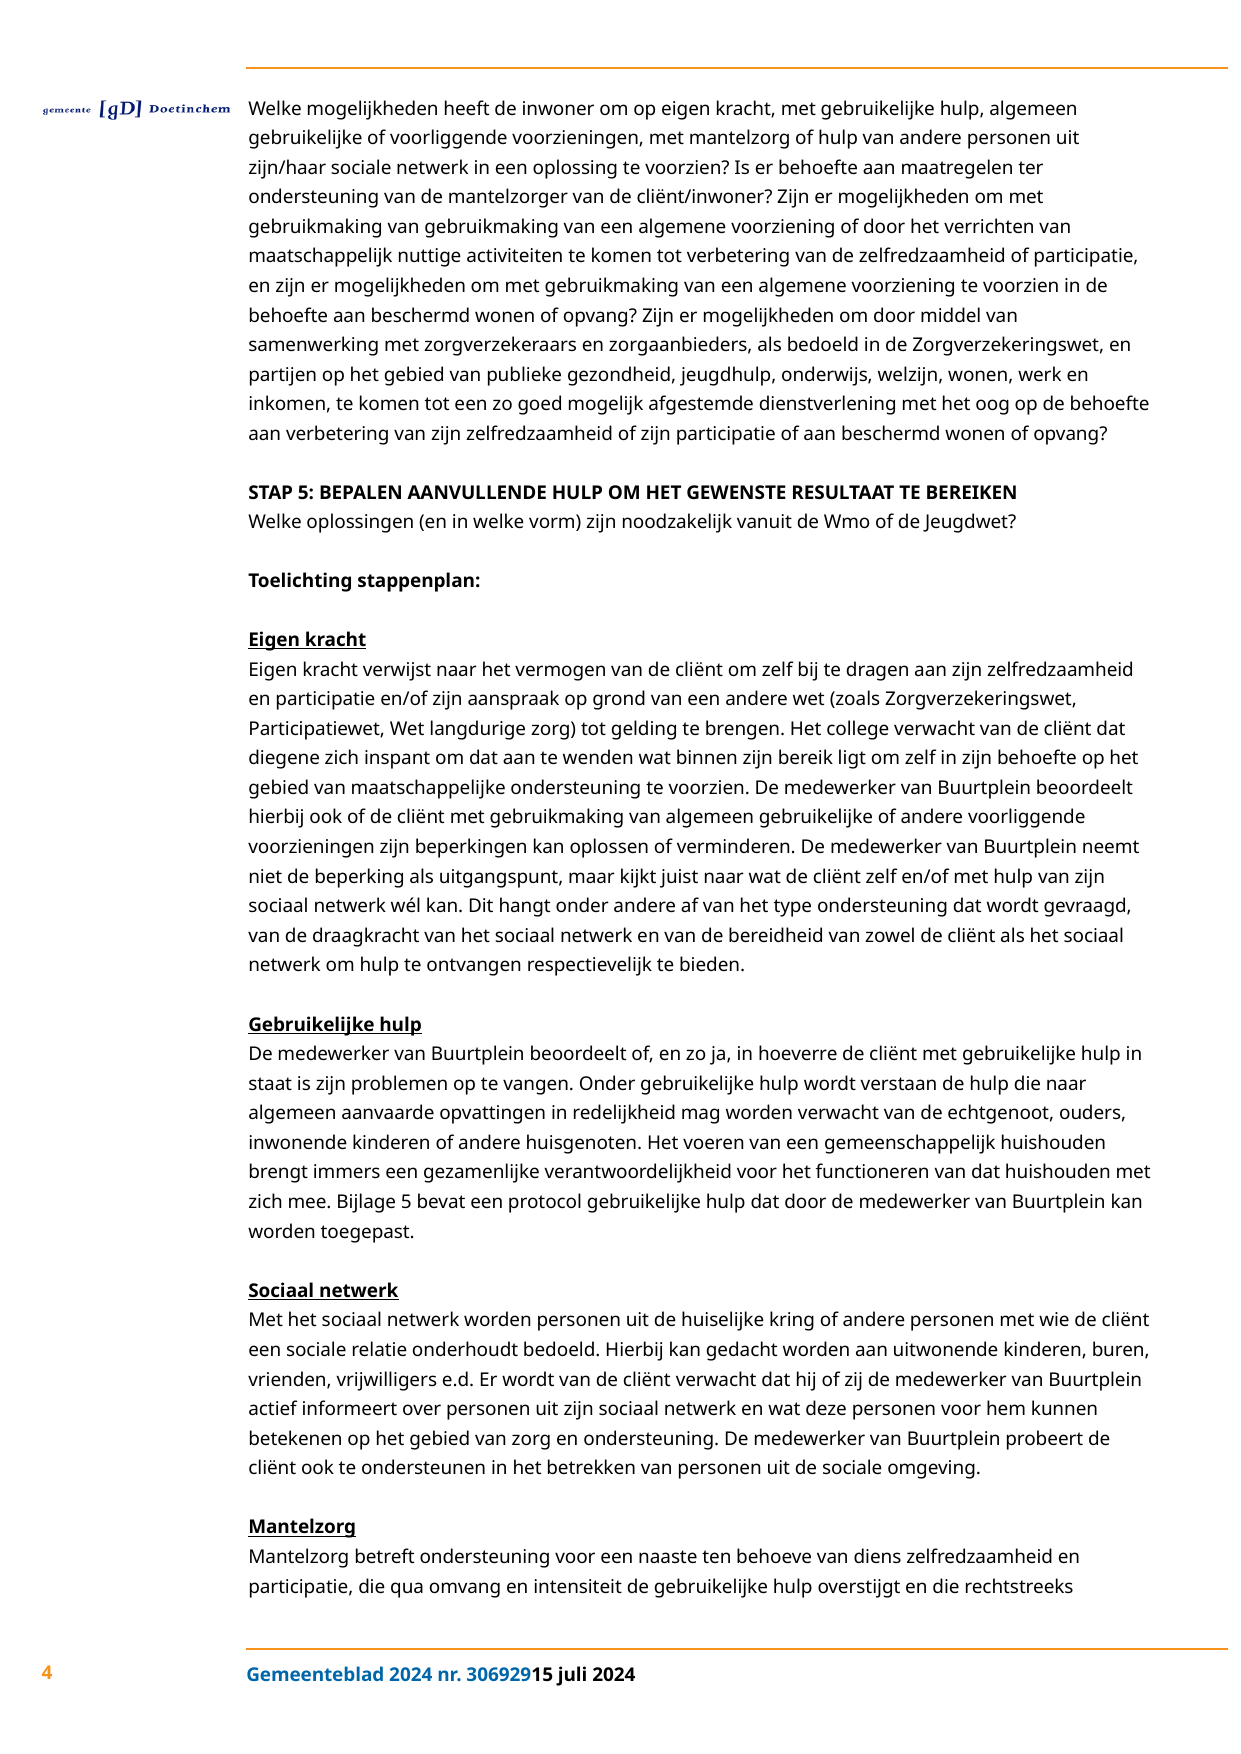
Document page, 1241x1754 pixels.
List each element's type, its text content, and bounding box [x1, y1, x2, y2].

text Sociaal netwerk [248, 1277, 1152, 1303]
text Eigen kracht [248, 626, 1152, 652]
text Mantelzorg [248, 1514, 1152, 1539]
text Eigen kracht verwijst naar het vermogen van de cliënt om zelf bij te dragen aan zijn zelfredzaamheid en participatie en/of zijn aanspraak op grond van een andere wet (zoals Zorgverzekeringswet, Participatiewet, Wet langdurige zorg) tot gelding te brengen. Het college verwacht van de cliënt dat diegene zich inspant om dat aan te wenden wat binnen zijn bereik ligt om zelf in zijn behoefte op het gebied van maatschappelijke ondersteuning te voorzien. De medewerker van Buurtplein beoordeelt hierbij ook of de cliënt met gebruikmaking van algemeen gebruikelijke of andere voorliggende voorzieningen zijn beperkingen kan oplossen of verminderen. De medewerker van Buurtplein neemt niet de beperking als uitgangspunt, maar kijkt juist naar wat de cliënt zelf en/of met hulp van zijn sociaal netwerk wél kan. Dit hangt onder andere af van het type ondersteuning dat wordt gevraagd, van de draagkracht van het sociaal netwerk en van de bereidheid van zowel de cliënt als het sociaal netwerk om hulp te ontvangen respectievelijk te bieden. [248, 656, 1152, 977]
text Toelichting stappenplan: [248, 567, 1152, 593]
text Gebruikelijke hulp [248, 1011, 1152, 1036]
table_header STAP 5: BEPALEN AANVULLENDE HULP OM HET GEWENSTE RESULTAAT TE BEREIKEN Welke oplossingen (en in welke vorm) zijn noodzakelijk vanuit de Wmo of de Jeugdwet? [248, 479, 1152, 534]
picture [41, 47, 231, 172]
text Met het sociaal netwerk worden personen uit de huiselijke kring of andere personen met wie de cliënt een sociale relatie onderhoudt bedoeld. Hierbij kan gedacht worden aan uitwonende kinderen, buren, vrienden, vrijwilligers e.d. Er wordt van de cliënt verwacht dat hij of zij de medewerker van Buurtplein actief informeert over personen uit zijn sociaal netwerk en wat deze personen voor hem kunnen betekenen op het gebied van zorg en ondersteuning. De medewerker van Buurtplein probeert de cliënt ook te ondersteunen in het betrekken van personen uit de sociale omgeving. [248, 1307, 1152, 1480]
table_header Welke mogelijkheden heeft de inwoner om op eigen kracht, met gebruikelijke hulp, algemeen gebruikelijke of voorliggende voorzieningen, met mantelzorg of hulp van andere personen uit zijn/haar sociale netwerk in een oplossing te voorzien? Is er behoefte aan maatregelen ter ondersteuning van de mantelzorger van de cliënt/inwoner? Zijn er mogelijkheden om met gebruikmaking van gebruikmaking van een algemene voorziening of door het verrichten van maatschappelijk nuttige activiteiten te komen tot verbetering van de zelfredzaamheid of participatie, en zijn er mogelijkheden om met gebruikmaking van een algemene voorziening te voorzien in de behoefte aan beschermd wonen of opvang? Zijn er mogelijkheden om door middel van samenwerking met zorgverzekeraars en zorgaanbieders, als bedoeld in de Zorgverzekeringswet, en partijen op het gebied van publieke gezondheid, jeugdhulp, onderwijs, welzijn, wonen, werk en inkomen, te komen tot een zo goed mogelijk afgestemde dienstverlening met het oog op de behoefte aan verbetering van zijn zelfredzaamheid of zijn participatie of aan beschermd wonen of opvang? [248, 95, 1152, 446]
text De medewerker van Buurtplein beoordeelt of, en zo ja, in hoeverre de cliënt met gebruikelijke hulp in staat is zijn problemen op te vangen. Onder gebruikelijke hulp wordt verstaan de hulp die naar algemeen aanvaarde opvattingen in redelijkheid mag worden verwacht van de echtgenoot, ouders, inwonende kinderen of andere huisgenoten. Het voeren van een gemeenschappelijk huishouden brengt immers een gezamenlijke verantwoordelijkheid voor het functioneren van dat huishouden met zich mee. Bijlage 5 bevat een protocol gebruikelijke hulp dat door de medewerker van Buurtplein kan worden toegepast. [248, 1040, 1152, 1243]
text Mantelzorg betreft ondersteuning voor een naaste ten behoeve van diens zelfredzaamheid en participatie, die qua omvang en intensiteit de gebruikelijke hulp overstijgt en die rechtstreeks [248, 1543, 1152, 1598]
